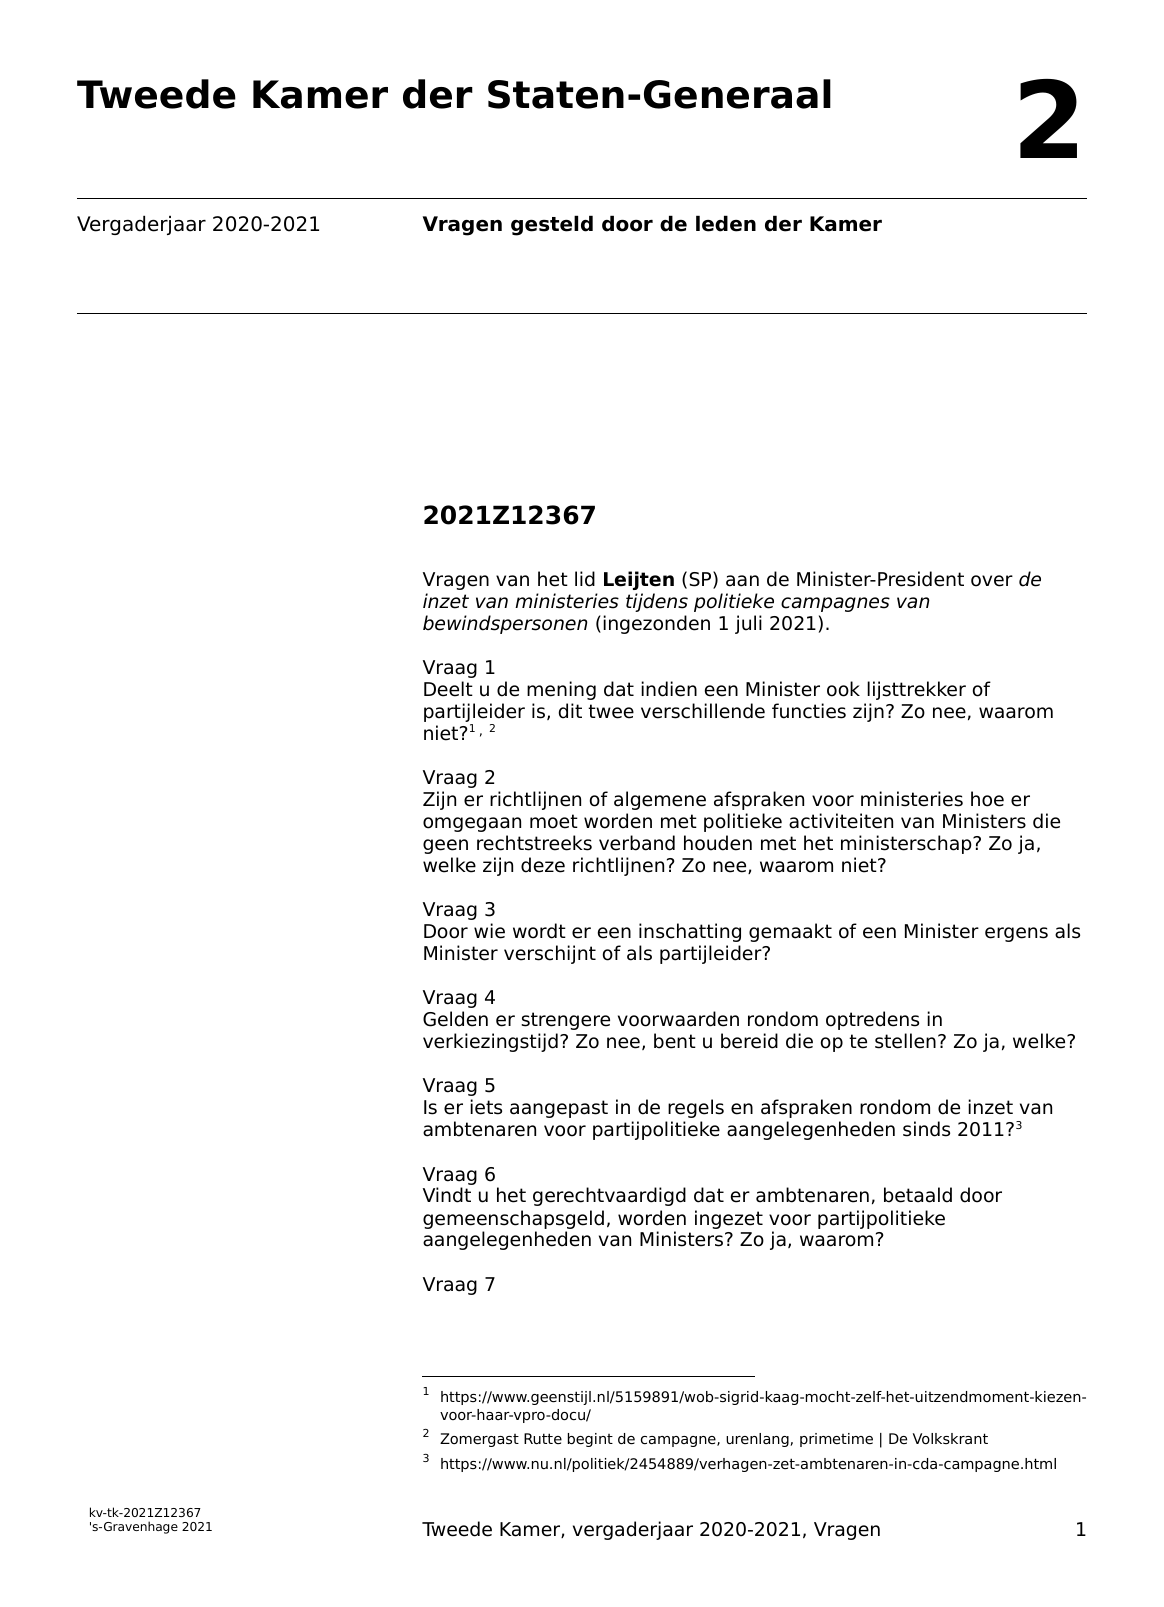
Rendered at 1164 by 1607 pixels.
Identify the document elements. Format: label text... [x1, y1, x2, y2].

text Deelt u de mening dat indien een Minister ook lijsttrekker of partijleider is, dit twee verschillende functies zijn? Zo nee, waarom niet?, [422, 679, 1087, 745]
text Vraag 3 [422, 899, 1087, 921]
text kv-tk-2021Z12367 [88, 1506, 323, 1520]
text Vraag 5 [422, 1075, 1087, 1097]
text https://www.nu.nl/politiek/2454889/verhagen-zet-ambtenaren-in-cda-campagne.html [422, 1452, 1087, 1474]
table_header 2 [886, 59, 1087, 198]
table_cell Vragen gesteld door de leden der Kamer [422, 199, 1087, 313]
table_cell Vergaderjaar 2020-2021 [77, 199, 422, 313]
text Gelden er strengere voorwaarden rondom optredens in verkiezingstijd? Zo nee, bent u bereid die op te stellen? Zo ja, welke? [422, 1009, 1087, 1053]
text Zijn er richtlijnen of algemene afspraken voor ministeries hoe er omgegaan moet worden met politieke activiteiten van Ministers die geen rechtstreeks verband houden met het ministerschap? Zo ja, welke zijn deze richtlijnen? Zo nee, waarom niet? [422, 789, 1087, 877]
text 's-Gravenhage 2021 [88, 1520, 323, 1534]
text 2021Z12367 [422, 501, 1087, 531]
text Zomergast Rutte begint de campagne, urenlang, primetime | De Volkskrant [422, 1427, 1087, 1449]
table_header Tweede Kamer der Staten-Generaal [77, 59, 886, 198]
text Vindt u het gerechtvaardigd dat er ambtenaren, betaald door gemeenschapsgeld, worden ingezet voor partijpolitieke aangelegenheden van Ministers? Zo ja, waarom? [422, 1185, 1087, 1251]
text Is er iets aangepast in de regels en afspraken rondom de inzet van ambtenaren voor partijpolitieke aangelegenheden sinds 2011? [422, 1097, 1087, 1141]
text Door wie wordt er een inschatting gemaakt of een Minister ergens als Minister verschijnt of als partijleider? [422, 921, 1087, 965]
text Vraag 2 [422, 767, 1087, 789]
text Vragen van het lid Leijten (SP) aan de Minister-President over de inzet van ministeries tijdens politieke campagnes van bewindspersonen (ingezonden 1 juli 2021). [422, 569, 1087, 635]
text Vraag 1 [422, 657, 1087, 679]
text Vraag 7 [422, 1273, 1087, 1296]
text https://www.geenstijl.nl/5159891/wob-sigrid-kaag-mocht-zelf-het-uitzendmoment-kiezen-voor-haar-vpro-docu/ [422, 1385, 1087, 1424]
text Vraag 6 [422, 1163, 1087, 1185]
text Vraag 4 [422, 987, 1087, 1009]
